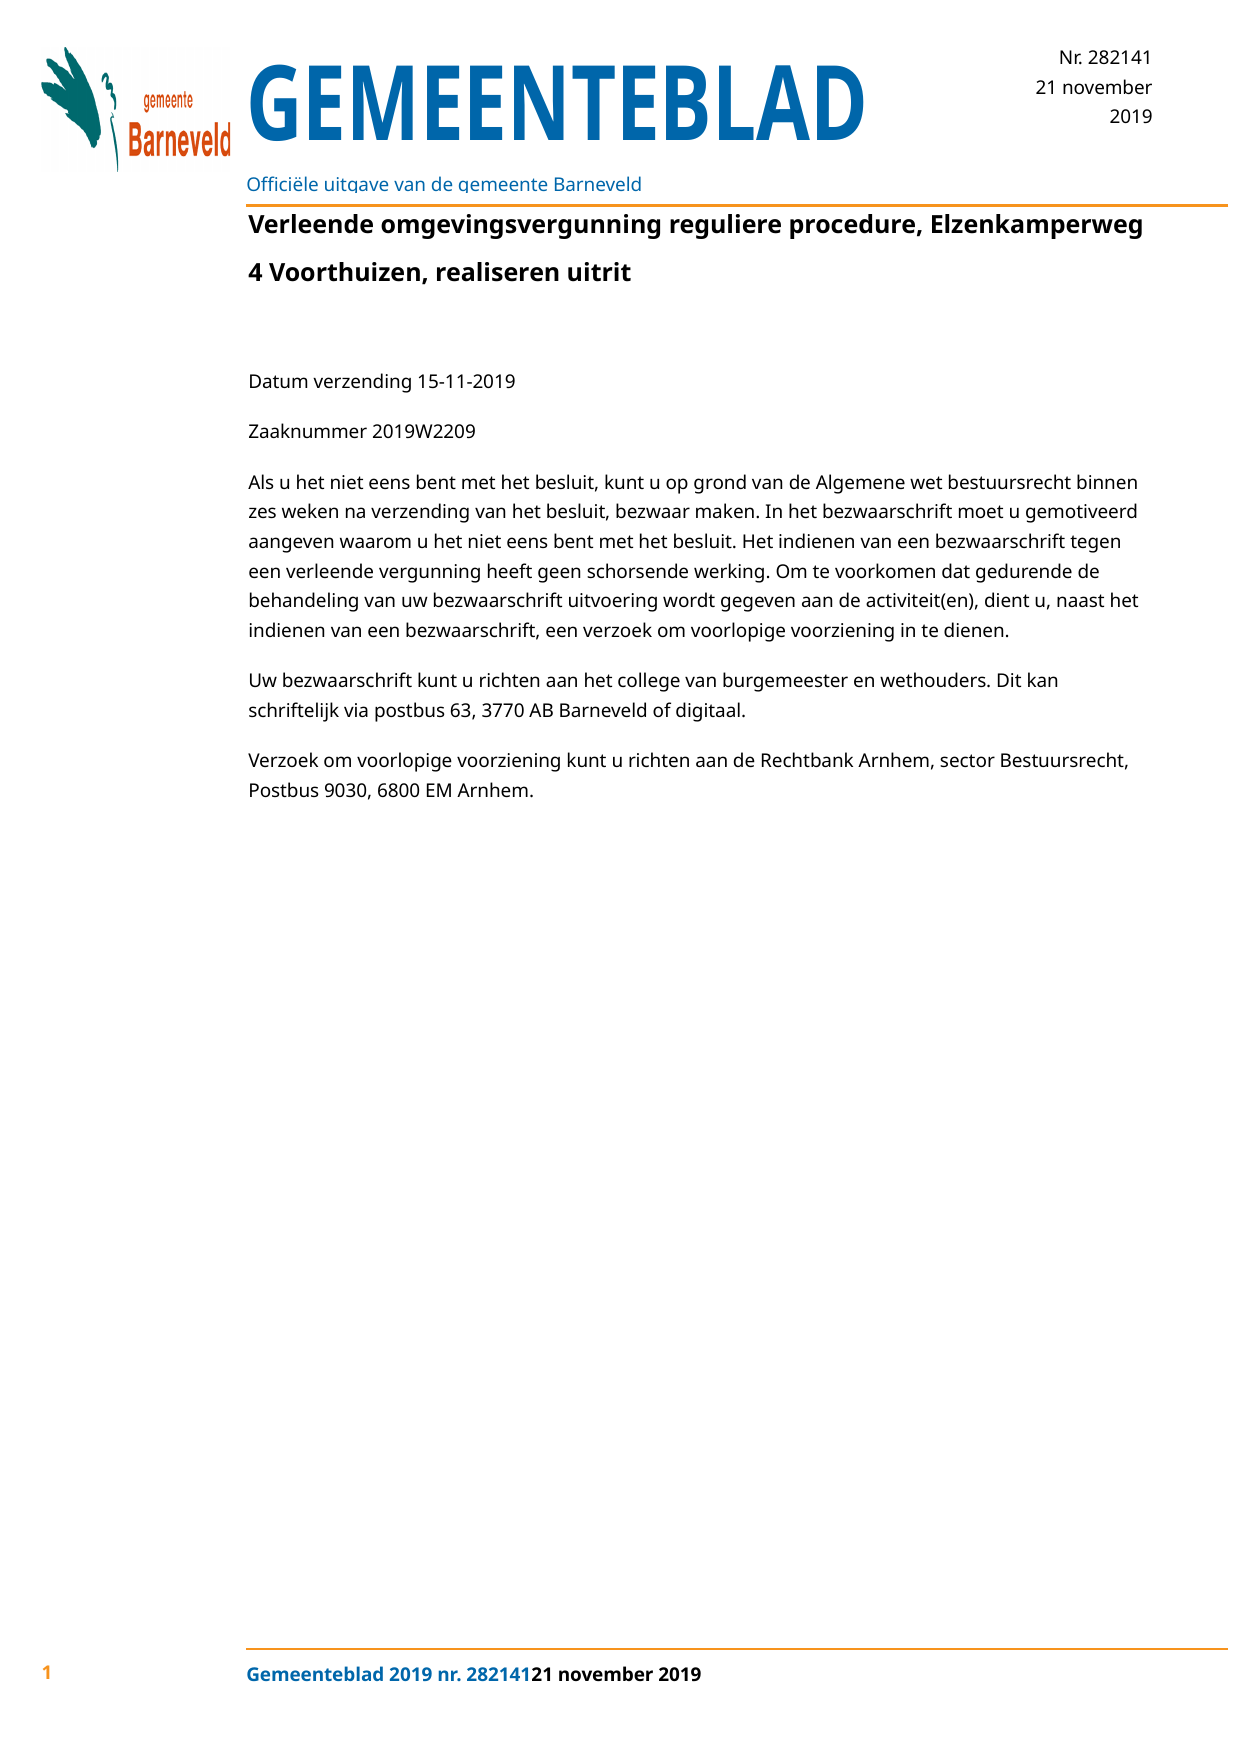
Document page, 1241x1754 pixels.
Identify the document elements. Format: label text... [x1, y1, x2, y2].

text Verleende omgevingsvergunning reguliere procedure, Elzenkamperweg 4 Voorthuizen, realiseren uitrit [248, 207, 1152, 288]
text Datum verzending 15-11-2019 [248, 368, 1152, 394]
text Als u het niet eens bent met het besluit, kunt u op grond van de Algemene wet bestuursrecht binnen zes weken na verzending van het besluit, bezwaar maken. In het bezwaarschrift moet u gemotiveerd aangeven waarom u het niet eens bent met het besluit. Het indienen van een bezwaarschrift tegen een verleende vergunning heeft geen schorsende werking. Om te voorkomen dat gedurende de behandeling van uw bezwaarschrift uitvoering wordt gegeven aan de activiteit(en), dient u, naast het indienen van een bezwaarschrift, een verzoek om voorlopige voorziening in te dienen. [248, 469, 1152, 643]
text Zaaknummer 2019W2209 [248, 419, 1152, 444]
text Uw bezwaarschrift kunt u richten aan het college van burgemeester en wethouders. Dit kan schriftelijk via postbus 63, 3770 AB Barneveld of digitaal. [248, 667, 1152, 723]
picture [41, 47, 231, 172]
text Verzoek om voorlopige voorziening kunt u richten aan de Rechtbank Arnhem, sector Bestuursrecht, Postbus 9030, 6800 EM Arnhem. [248, 747, 1152, 803]
